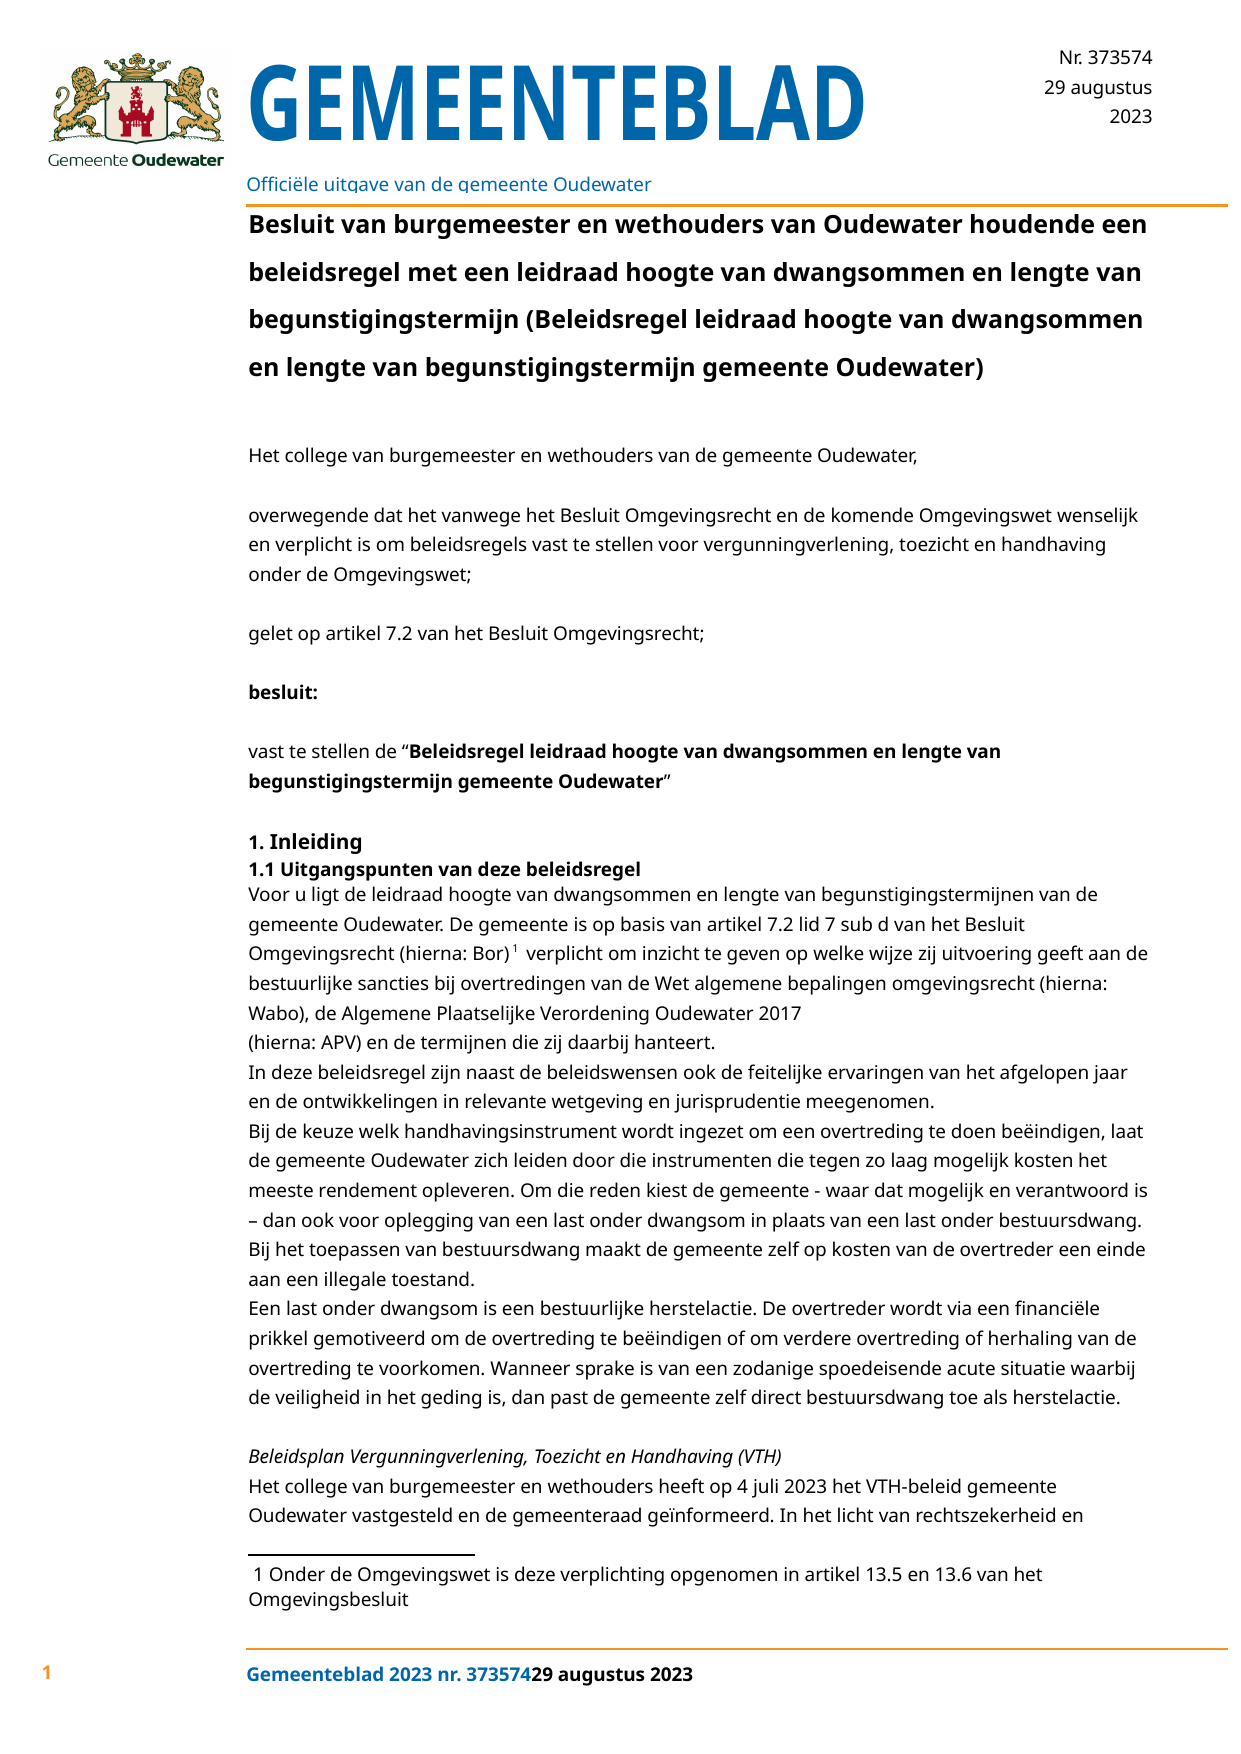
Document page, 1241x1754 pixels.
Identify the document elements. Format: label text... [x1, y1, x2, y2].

text Voor u ligt de leidraad hoogte van dwangsommen en lengte van begunstigingstermijnen van de gemeente Oudewater. De gemeente is op basis van artikel 7.2 lid 7 sub d van het Besluit Omgevingsrecht (hierna: Bor) verplicht om inzicht te geven op welke wijze zij uitvoering geeft aan de bestuurlijke sancties bij overtredingen van de Wet algemene bepalingen omgevingsrecht (hierna: Wabo), de Algemene Plaatselijke Verordening Oudewater 2017 [248, 881, 1152, 1026]
text gelet op artikel 7.2 van het Besluit Omgevingsrecht; [248, 620, 1152, 646]
text Het college van burgemeester en wethouders heeft op 4 juli 2023 het VTH-beleid gemeente Oudewater vastgesteld en de gemeenteraad geïnformeerd. In het licht van rechtszekerheid en [248, 1473, 1152, 1528]
text Besluit van burgemeester en wethouders van Oudewater houdende een beleidsregel met een leidraad hoogte van dwangsommen en lengte van begunstigingstermijn (Beleidsregel leidraad hoogte van dwangsommen en lengte van begunstigingstermijn gemeente Oudewater) [248, 207, 1152, 384]
text In deze beleidsregel zijn naast de beleidswensen ook de feitelijke ervaringen van het afgelopen jaar en de ontwikkelingen in relevante wetgeving en jurisprudentie meegenomen. [248, 1059, 1152, 1114]
text Bij de keuze welk handhavingsinstrument wordt ingezet om een overtreding te doen beëindigen, laat de gemeente Oudewater zich leiden door die instrumenten die tegen zo laag mogelijk kosten het meeste rendement opleveren. Om die reden kiest de gemeente - waar dat mogelijk en verantwoord is – dan ook voor oplegging van een last onder dwangsom in plaats van een last onder bestuursdwang. Bij het toepassen van bestuursdwang maakt de gemeente zelf op kosten van de overtreder een einde aan een illegale toestand. [248, 1118, 1152, 1292]
text Beleidsplan Vergunningverlening, Toezicht en Handhaving (VTH) [248, 1443, 1152, 1469]
picture [41, 47, 231, 172]
text Een last onder dwangsom is een bestuurlijke herstelactie. De overtreder wordt via een financiële prikkel gemotiveerd om de overtreding te beëindigen of om verdere overtreding of herhaling van de overtreding te voorkomen. Wanneer sprake is van een zodanige spoedeisende acute situatie waarbij de veiligheid in het geding is, dan past de gemeente zelf direct bestuursdwang toe als herstelactie. [248, 1296, 1152, 1410]
text Onder de Omgevingswet is deze verplichting opgenomen in artikel 13.5 en 13.6 van het Omgevingsbesluit [248, 1561, 1152, 1612]
text 1. Inleiding [248, 827, 1152, 856]
text overwegende dat het vanwege het Besluit Omgevingsrecht en de komende Omgevingswet wenselijk en verplicht is om beleidsregels vast te stellen voor vergunningverlening, toezicht en handhaving onder de Omgevingswet; [248, 502, 1152, 587]
text Het college van burgemeester en wethouders van de gemeente Oudewater, [248, 443, 1152, 468]
text (hierna: APV) en de termijnen die zij daarbij hanteert. [248, 1029, 1152, 1055]
text vast te stellen de “Beleidsregel leidraad hoogte van dwangsommen en lengte van begunstigingstermijn gemeente Oudewater” [248, 738, 1152, 794]
text besluit: [248, 679, 1152, 705]
text 1.1 Uitgangspunten van deze beleidsregel [248, 856, 1152, 881]
